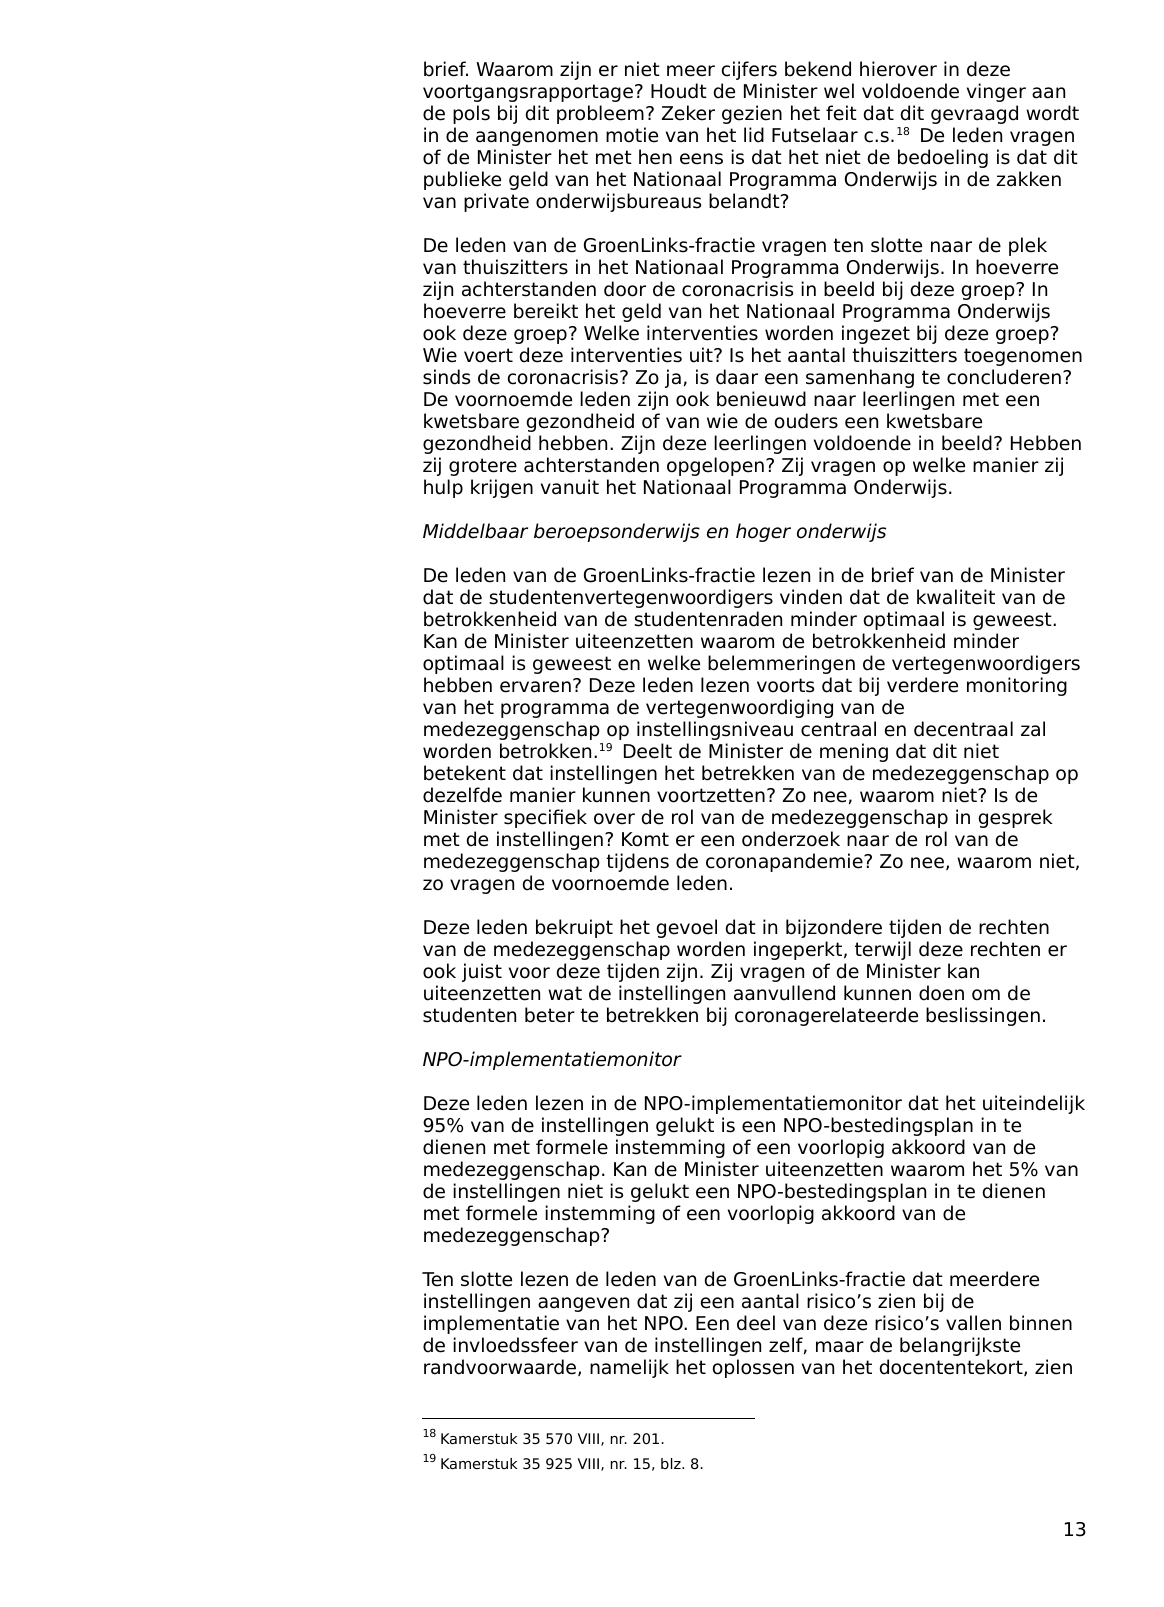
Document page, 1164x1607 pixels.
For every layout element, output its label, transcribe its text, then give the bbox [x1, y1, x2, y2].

text Deze leden bekruipt het gevoel dat in bijzondere tijden de rechten van de medezeggenschap worden ingeperkt, terwijl deze rechten er ook juist voor deze tijden zijn. Zij vragen of de Minister kan uiteenzetten wat de instellingen aanvullend kunnen doen om de studenten beter te betrekken bij coronagerelateerde beslissingen. [422, 917, 1087, 1027]
subtitle NPO-implementatiemonitor [422, 1049, 1087, 1071]
subtitle Middelbaar beroepsonderwijs en hoger onderwijs [422, 521, 1087, 543]
text Deze leden lezen in de NPO-implementatiemonitor dat het uiteindelijk 95% van de instellingen gelukt is een NPO-bestedingsplan in te dienen met formele instemming of een voorlopig akkoord van de medezeggenschap. Kan de Minister uiteenzetten waarom het 5% van de instellingen niet is gelukt een NPO-bestedingsplan in te dienen met formele instemming of een voorlopig akkoord van de medezeggenschap? [422, 1093, 1087, 1247]
text Kamerstuk 35 570 VIII, nr. 201. [422, 1427, 1087, 1449]
text Ten slotte lezen de leden van de GroenLinks-fractie dat meerdere instellingen aangeven dat zij een aantal risico’s zien bij de implementatie van het NPO. Een deel van deze risico’s vallen binnen de invloedssfeer van de instellingen zelf, maar de belangrijkste randvoorwaarde, namelijk het oplossen van het docententekort, zien [422, 1269, 1087, 1379]
text De leden van de GroenLinks-fractie vragen ten slotte naar de plek van thuiszitters in het Nationaal Programma Onderwijs. In hoeverre zijn achterstanden door de coronacrisis in beeld bij deze groep? In hoeverre bereikt het geld van het Nationaal Programma Onderwijs ook deze groep? Welke interventies worden ingezet bij deze groep? Wie voert deze interventies uit? Is het aantal thuiszitters toegenomen sinds de coronacrisis? Zo ja, is daar een samenhang te concluderen? De voornoemde leden zijn ook benieuwd naar leerlingen met een kwetsbare gezondheid of van wie de ouders een kwetsbare gezondheid hebben. Zijn deze leerlingen voldoende in beeld? Hebben zij grotere achterstanden opgelopen? Zij vragen op welke manier zij hulp krijgen vanuit het Nationaal Programma Onderwijs. [422, 235, 1087, 499]
text Kamerstuk 35 925 VIII, nr. 15, blz. 8. [422, 1452, 1087, 1474]
text brief. Waarom zijn er niet meer cijfers bekend hierover in deze voortgangsrapportage? Houdt de Minister wel voldoende vinger aan de pols bij dit probleem? Zeker gezien het feit dat dit gevraagd wordt in de aangenomen motie van het lid Futselaar c.s. De leden vragen of de Minister het met hen eens is dat het niet de bedoeling is dat dit publieke geld van het Nationaal Programma Onderwijs in de zakken van private onderwijsbureaus belandt? [422, 59, 1087, 213]
text De leden van de GroenLinks-fractie lezen in de brief van de Minister dat de studentenvertegenwoordigers vinden dat de kwaliteit van de betrokkenheid van de studentenraden minder optimaal is geweest. Kan de Minister uiteenzetten waarom de betrokkenheid minder optimaal is geweest en welke belemmeringen de vertegenwoordigers hebben ervaren? Deze leden lezen voorts dat bij verdere monitoring van het programma de vertegenwoordiging van de medezeggenschap op instellingsniveau centraal en decentraal zal worden betrokken. Deelt de Minister de mening dat dit niet betekent dat instellingen het betrekken van de medezeggenschap op dezelfde manier kunnen voortzetten? Zo nee, waarom niet? Is de Minister specifiek over de rol van de medezeggenschap in gesprek met de instellingen? Komt er een onderzoek naar de rol van de medezeggenschap tijdens de coronapandemie? Zo nee, waarom niet, zo vragen de voornoemde leden. [422, 565, 1087, 895]
